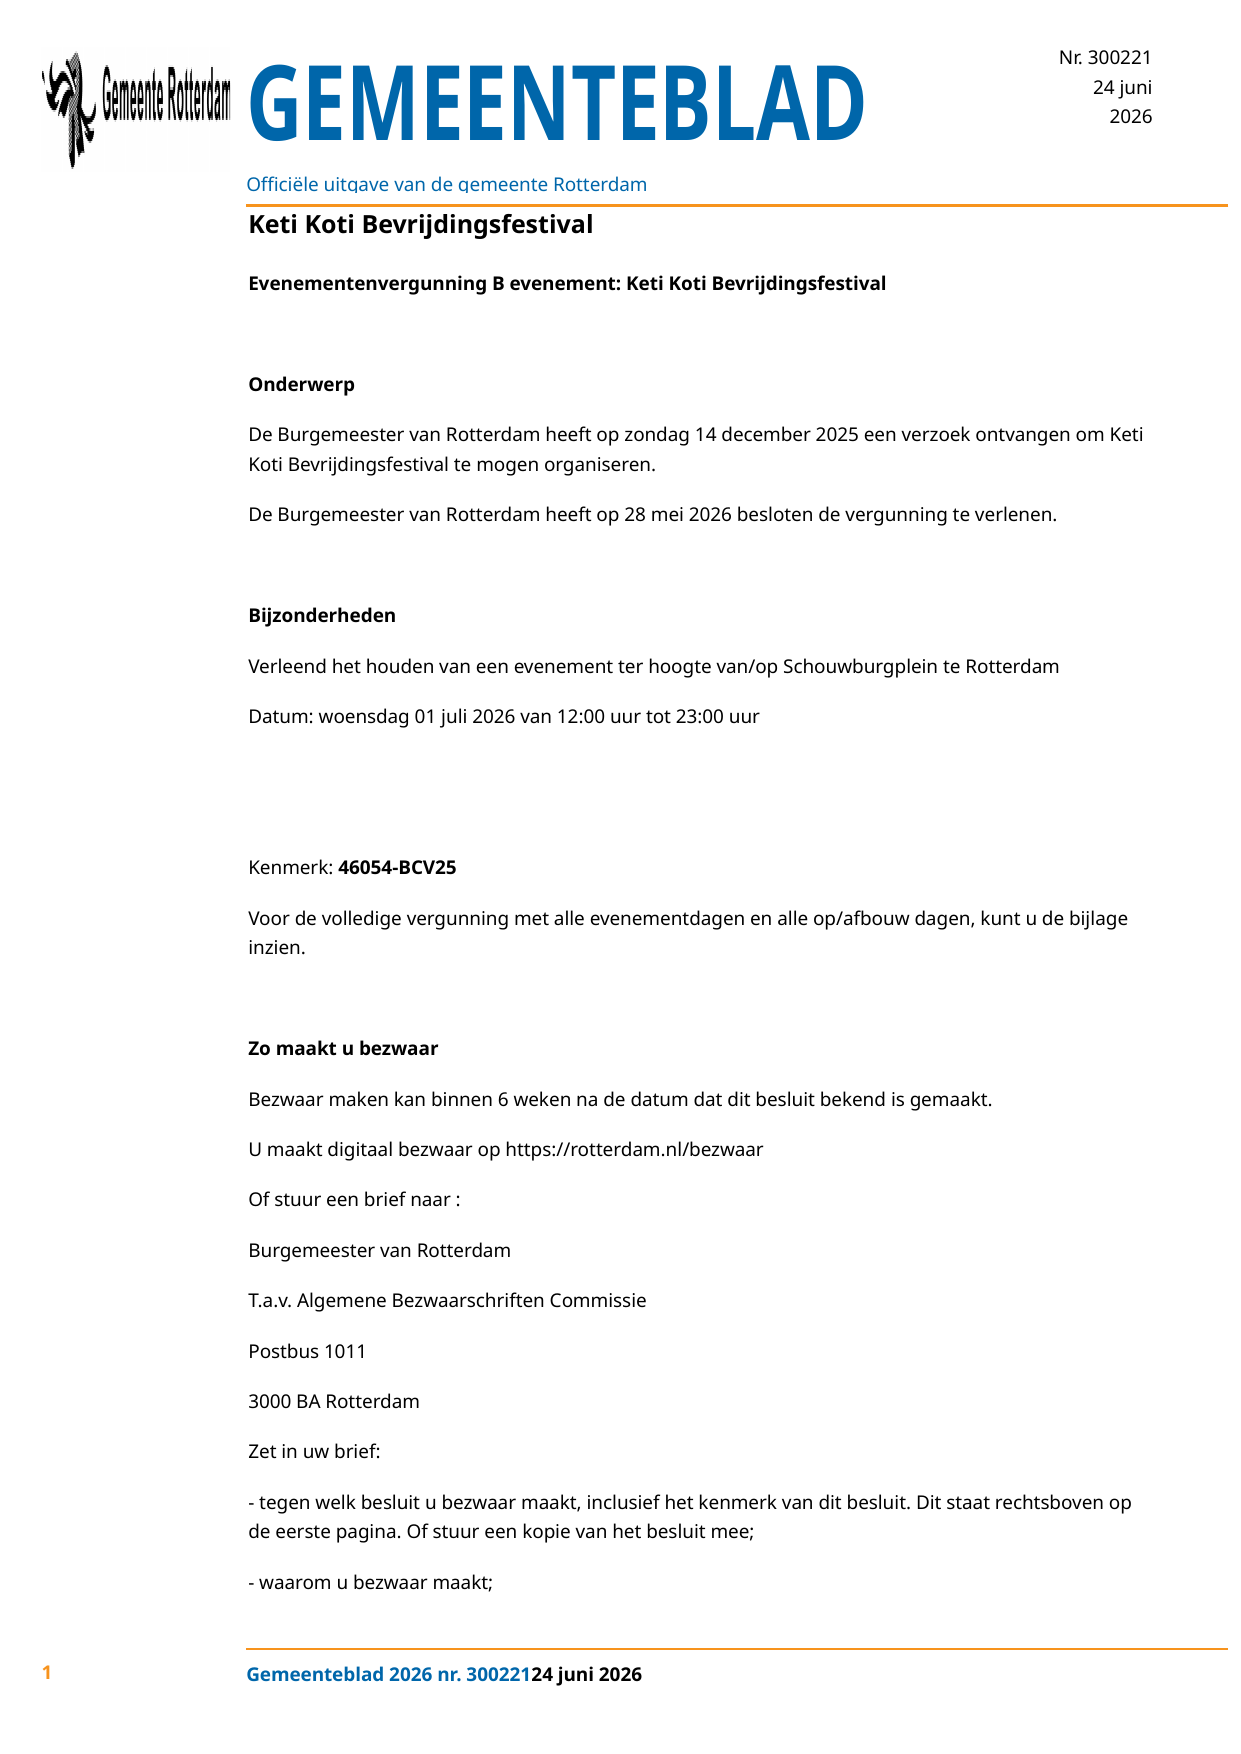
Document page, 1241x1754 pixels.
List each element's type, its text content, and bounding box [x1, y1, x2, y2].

text Verleend het houden van een evenement ter hoogte van/op Schouwburgplein te Rotterdam [248, 653, 1152, 678]
text Kenmerk: 46054-BCV25 [248, 854, 1152, 880]
text Bezwaar maken kan binnen 6 weken na de datum dat dit besluit bekend is gemaakt. [248, 1086, 1152, 1111]
text U maakt digitaal bezwaar op https://rotterdam.nl/bezwaar [248, 1136, 1152, 1162]
text Zo maakt u bezwaar [248, 1035, 1152, 1061]
text Burgemeester van Rotterdam [248, 1237, 1152, 1263]
text De Burgemeester van Rotterdam heeft op zondag 14 december 2025 een verzoek ontvangen om Keti Koti Bevrijdingsfestival te mogen organiseren. [248, 422, 1152, 477]
text Onderwerp [248, 371, 1152, 397]
text T.a.v. Algemene Bezwaarschriften Commissie [248, 1287, 1152, 1313]
text Datum: woensdag 01 juli 2026 van 12:00 uur tot 23:00 uur [248, 703, 1152, 729]
text Evenementenvergunning B evenement: Keti Koti Bevrijdingsfestival [248, 270, 1152, 296]
text - tegen welk besluit u bezwaar maakt, inclusief het kenmerk van dit besluit. Dit staat rechtsboven op de eerste pagina. Of stuur een kopie van het besluit mee; [248, 1489, 1152, 1544]
text Zet in uw brief: [248, 1439, 1152, 1464]
text Of stuur een brief naar : [248, 1187, 1152, 1212]
text Keti Koti Bevrijdingsfestival [248, 207, 1152, 241]
text Postbus 1011 [248, 1338, 1152, 1363]
text Voor de volledige vergunning met alle evenementdagen en alle op/afbouw dagen, kunt u de bijlage inzien. [248, 905, 1152, 960]
picture [41, 47, 231, 172]
text De Burgemeester van Rotterdam heeft op 28 mei 2026 besloten de vergunning te verlenen. [248, 502, 1152, 527]
text Bijzonderheden [248, 602, 1152, 628]
text 3000 BA Rotterdam [248, 1388, 1152, 1414]
text - waarom u bezwaar maakt; [248, 1569, 1152, 1595]
